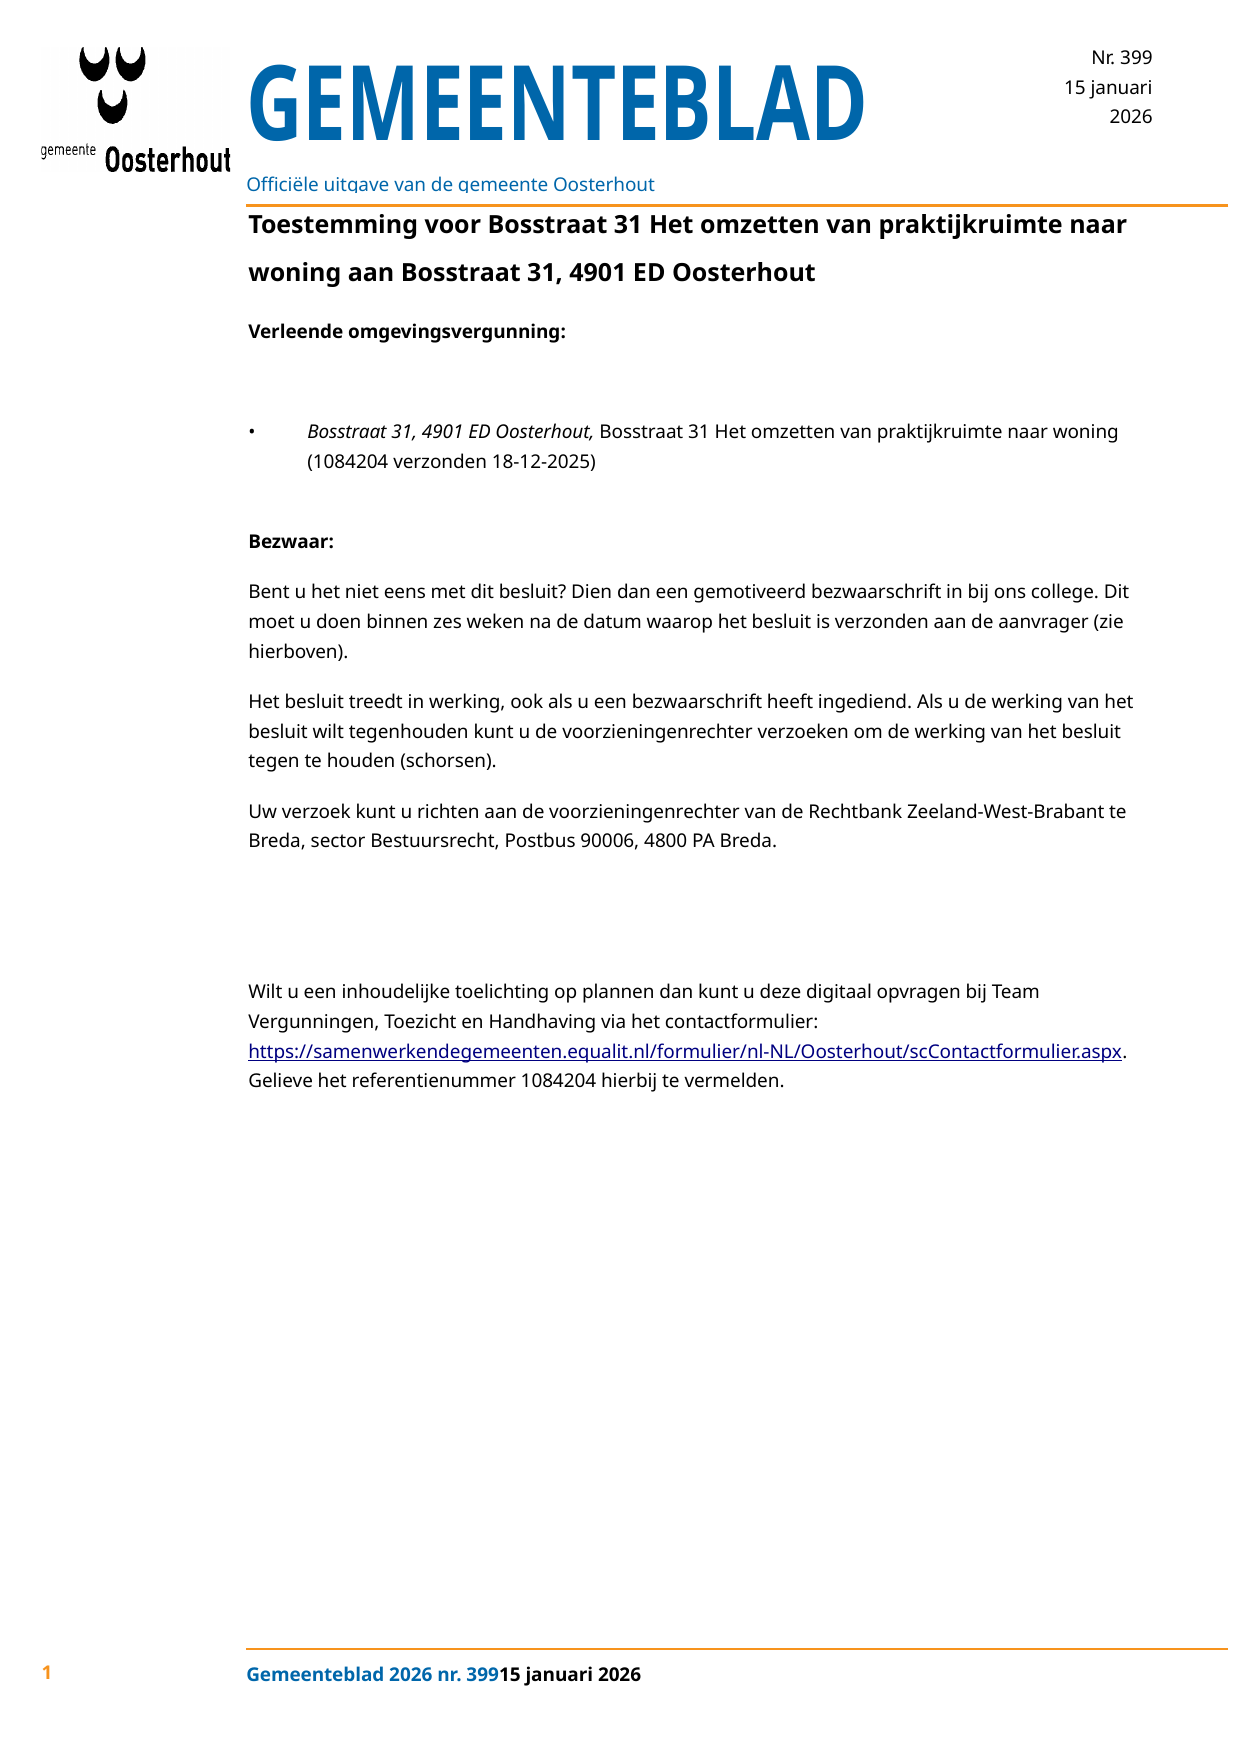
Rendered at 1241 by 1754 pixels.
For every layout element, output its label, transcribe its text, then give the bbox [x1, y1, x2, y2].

text Bent u het niet eens met dit besluit? Dien dan een gemotiveerd bezwaarschrift in bij ons college. Dit moet u doen binnen zes weken na de datum waarop het besluit is verzonden aan de aanvrager (zie hierboven). [248, 579, 1152, 664]
text Uw verzoek kunt u richten aan de voorzieningenrechter van de Rechtbank Zeeland-West-Brabant te Breda, sector Bestuursrecht, Postbus 90006, 4800 PA Breda. [248, 798, 1152, 853]
text Wilt u een inhoudelijke toelichting op plannen dan kunt u deze digitaal opvragen bij Team Vergunningen, Toezicht en Handhaving via het contactformulier: https://samenwerkendegemeenten.equalit.nl/formulier/nl-NL/Oosterhout/scContactformulier.aspx. Gelieve het referentienummer 1084204 hierbij te vermelden. [248, 979, 1152, 1093]
text Verleende omgevingsvergunning: [248, 318, 1152, 344]
list Bosstraat 31, 4901 ED Oosterhout, Bosstraat 31 Het omzetten van praktijkruimte naar woning (1084204 verzonden 18-12-2025) [248, 419, 1152, 474]
picture [41, 47, 231, 172]
text Het besluit treedt in werking, ook als u een bezwaarschrift heeft ingediend. Als u de werking van het besluit wilt tegenhouden kunt u de voorzieningenrechter verzoeken om de werking van het besluit tegen te houden (schorsen). [248, 688, 1152, 773]
text Toestemming voor Bosstraat 31 Het omzetten van praktijkruimte naar woning aan Bosstraat 31, 4901 ED Oosterhout [248, 207, 1152, 288]
text Bezwaar: [248, 528, 1152, 554]
